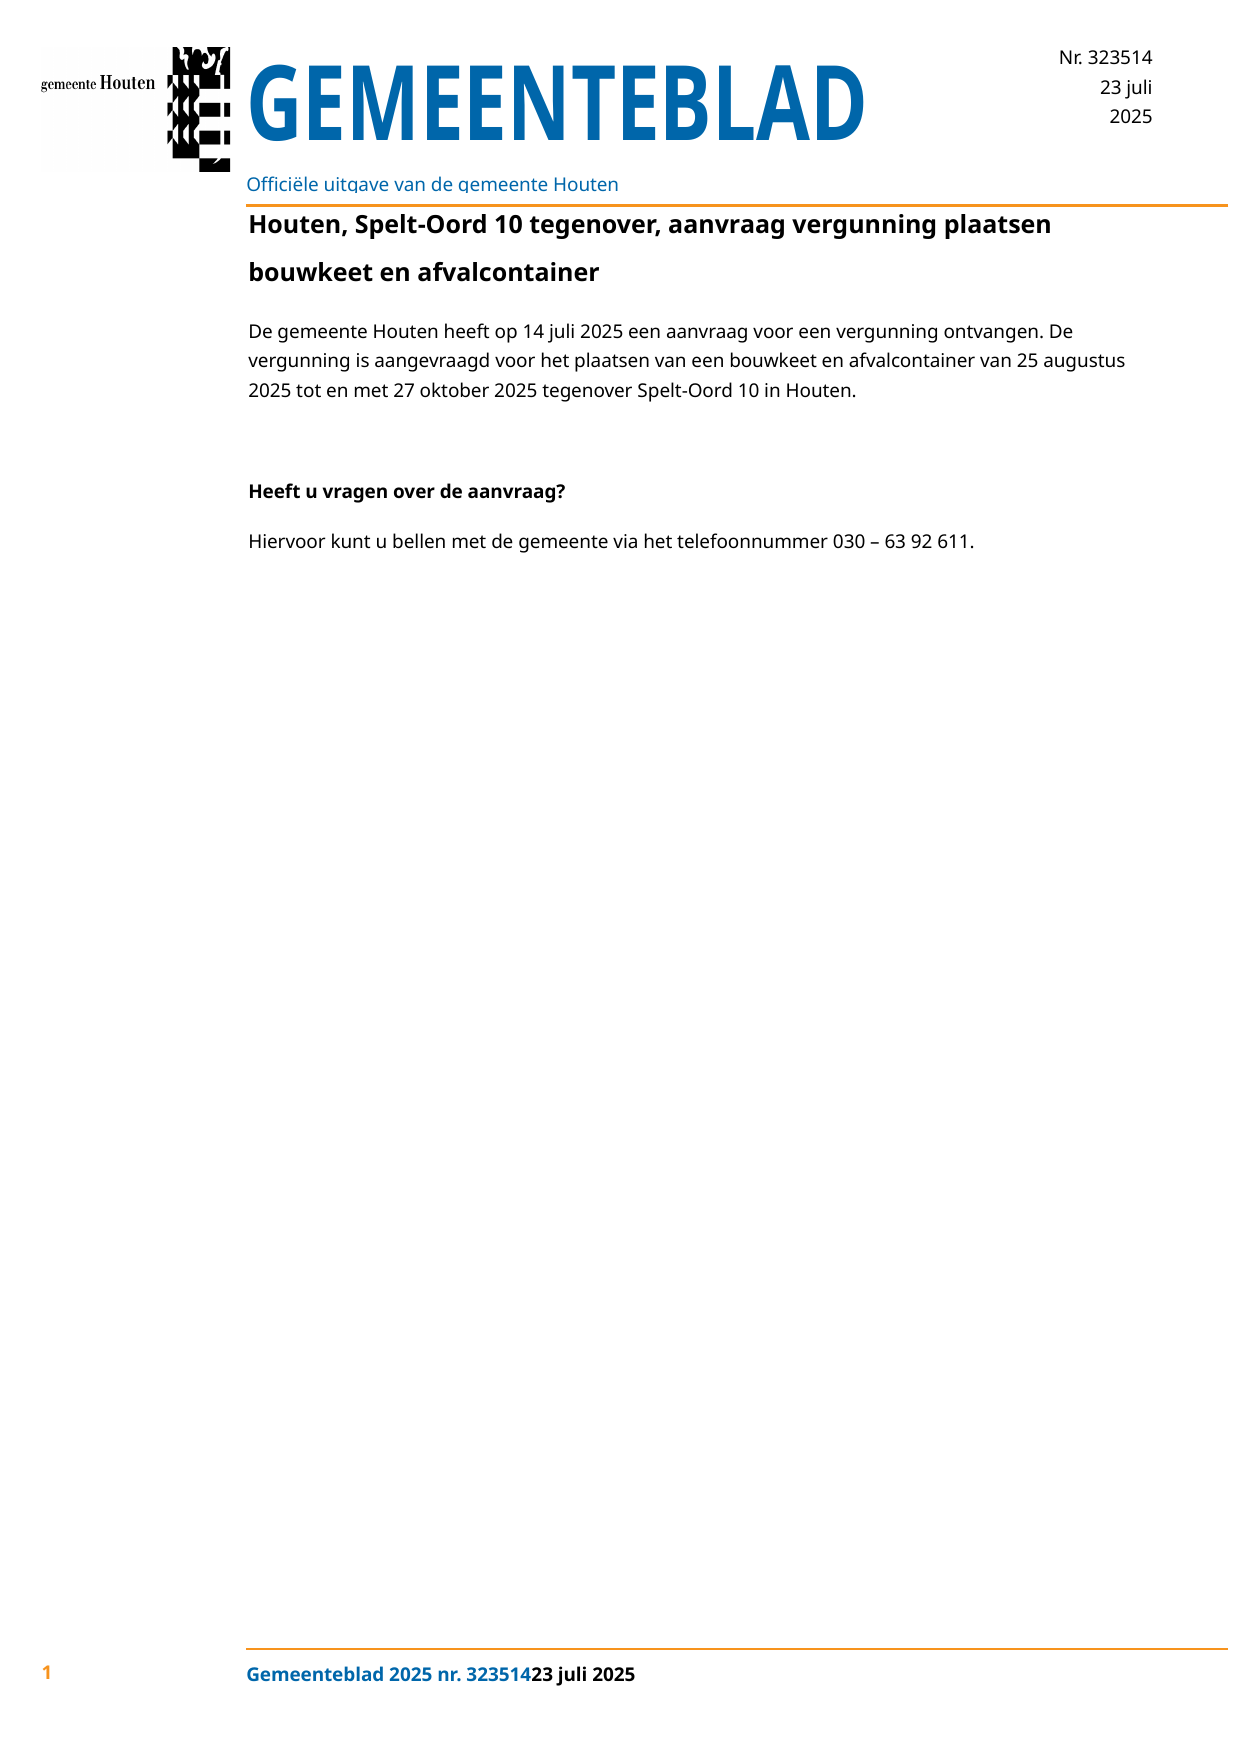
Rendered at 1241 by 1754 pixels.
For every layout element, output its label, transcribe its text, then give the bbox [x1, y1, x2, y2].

text Hiervoor kunt u bellen met de gemeente via het telefoonnummer 030 – 63 92 611. [248, 528, 1152, 554]
text De gemeente Houten heeft op 14 juli 2025 een aanvraag voor een vergunning ontvangen. De vergunning is aangevraagd voor het plaatsen van een bouwkeet en afvalcontainer van 25 augustus 2025 tot en met 27 oktober 2025 tegenover Spelt-Oord 10 in Houten. [248, 318, 1152, 403]
text Houten, Spelt-Oord 10 tegenover, aanvraag vergunning plaatsen bouwkeet en afvalcontainer [248, 207, 1152, 288]
picture [41, 47, 231, 172]
text Heeft u vragen over de aanvraag? [248, 478, 1152, 504]
